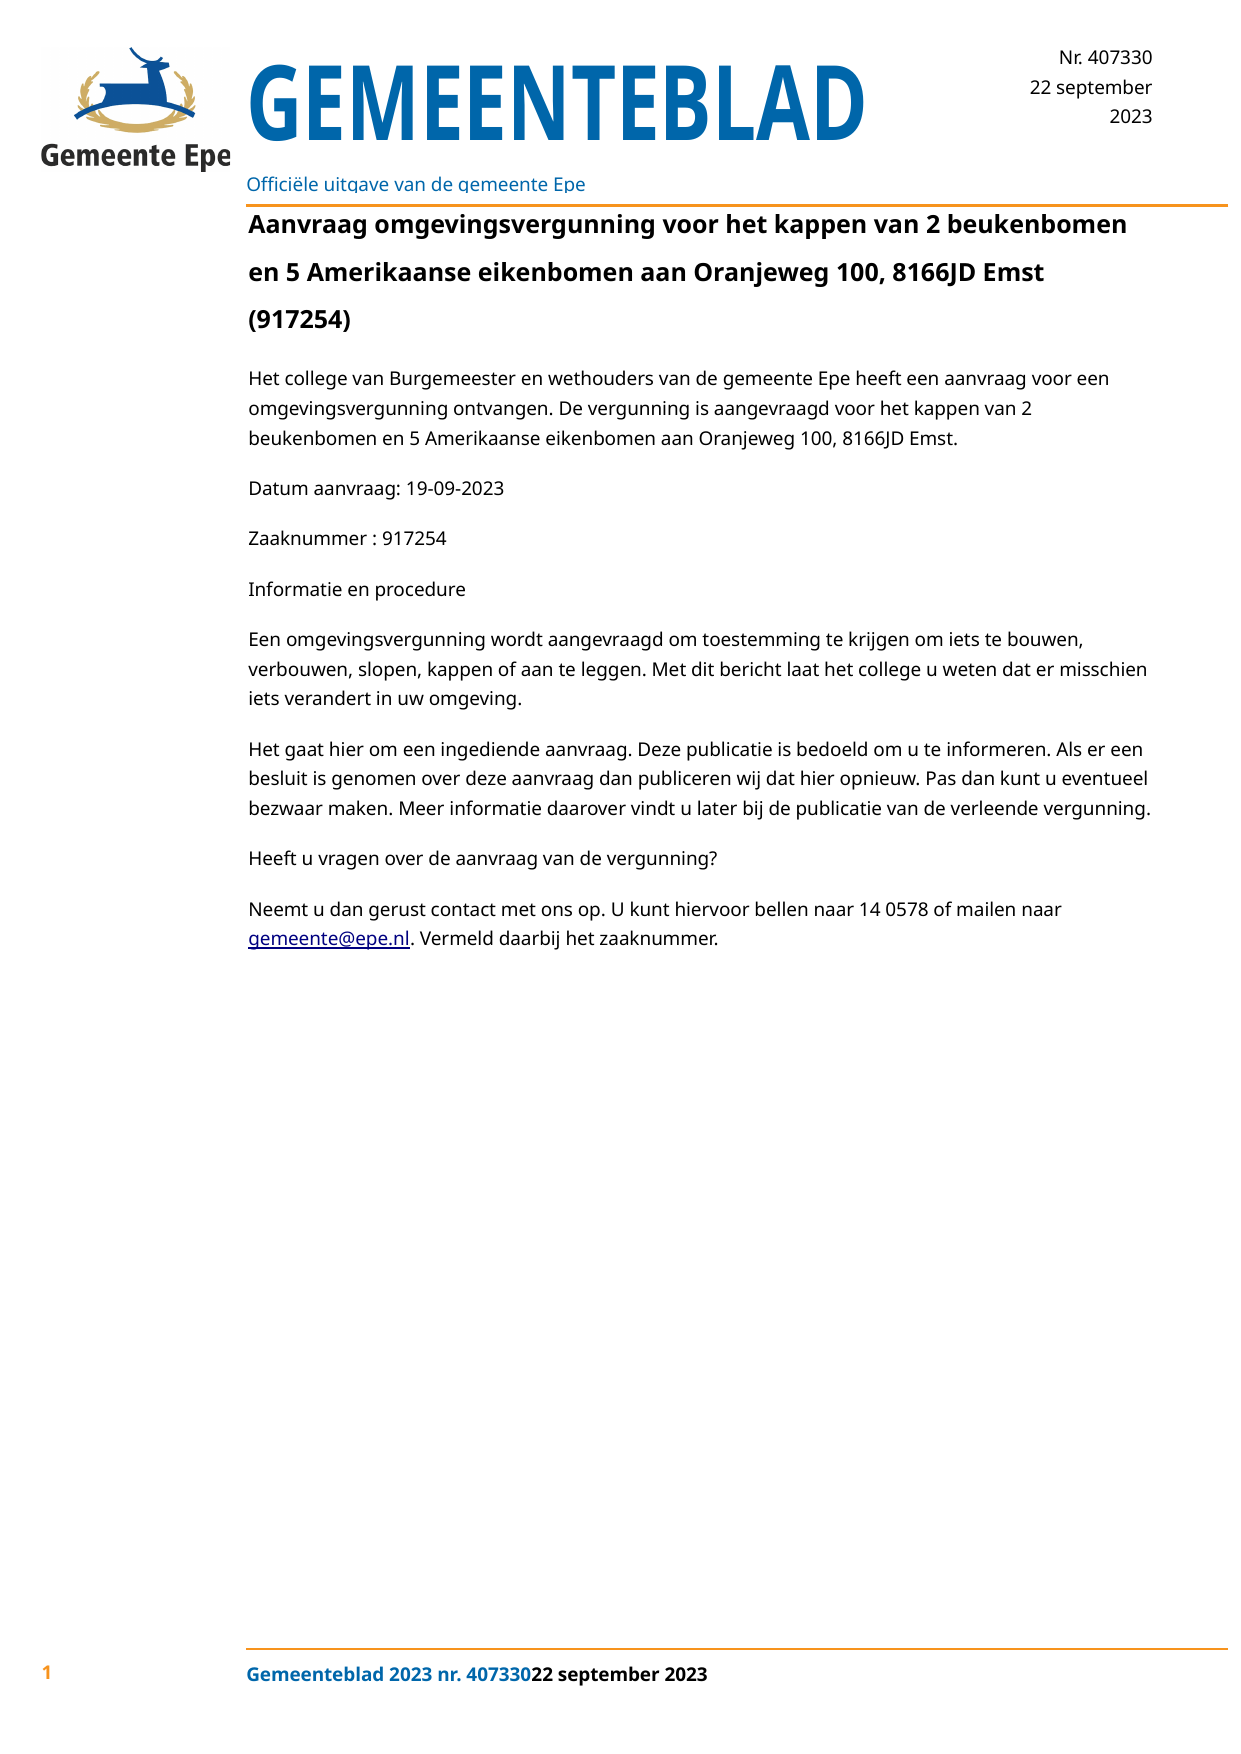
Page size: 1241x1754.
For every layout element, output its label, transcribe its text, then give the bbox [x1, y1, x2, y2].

text Het college van Burgemeester en wethouders van de gemeente Epe heeft een aanvraag voor een omgevingsvergunning ontvangen. De vergunning is aangevraagd voor het kappen van 2 beukenbomen en 5 Amerikaanse eikenbomen aan Oranjeweg 100, 8166JD Emst. [248, 366, 1152, 450]
text Zaaknummer : 917254 [248, 526, 1152, 551]
text Heeft u vragen over de aanvraag van de vergunning? [248, 846, 1152, 871]
text Informatie en procedure [248, 576, 1152, 602]
picture [41, 47, 231, 172]
text Datum aanvraag: 19-09-2023 [248, 475, 1152, 501]
text Neemt u dan gerust contact met ons op. U kunt hiervoor bellen naar 14 0578 of mailen naar gemeente@epe.nl. Vermeld daarbij het zaaknummer. [248, 896, 1152, 951]
text Het gaat hier om een ingediende aanvraag. Deze publicatie is bedoeld om u te informeren. Als er een besluit is genomen over deze aanvraag dan publiceren wij dat hier opnieuw. Pas dan kunt u eventueel bezwaar maken. Meer informatie daarover vindt u later bij de publicatie van de verleende vergunning. [248, 736, 1152, 821]
text Aanvraag omgevingsvergunning voor het kappen van 2 beukenbomen en 5 Amerikaanse eikenbomen aan Oranjeweg 100, 8166JD Emst (917254) [248, 207, 1152, 336]
text Een omgevingsvergunning wordt aangevraagd om toestemming te krijgen om iets te bouwen, verbouwen, slopen, kappen of aan te leggen. Met dit bericht laat het college u weten dat er misschien iets verandert in uw omgeving. [248, 626, 1152, 711]
